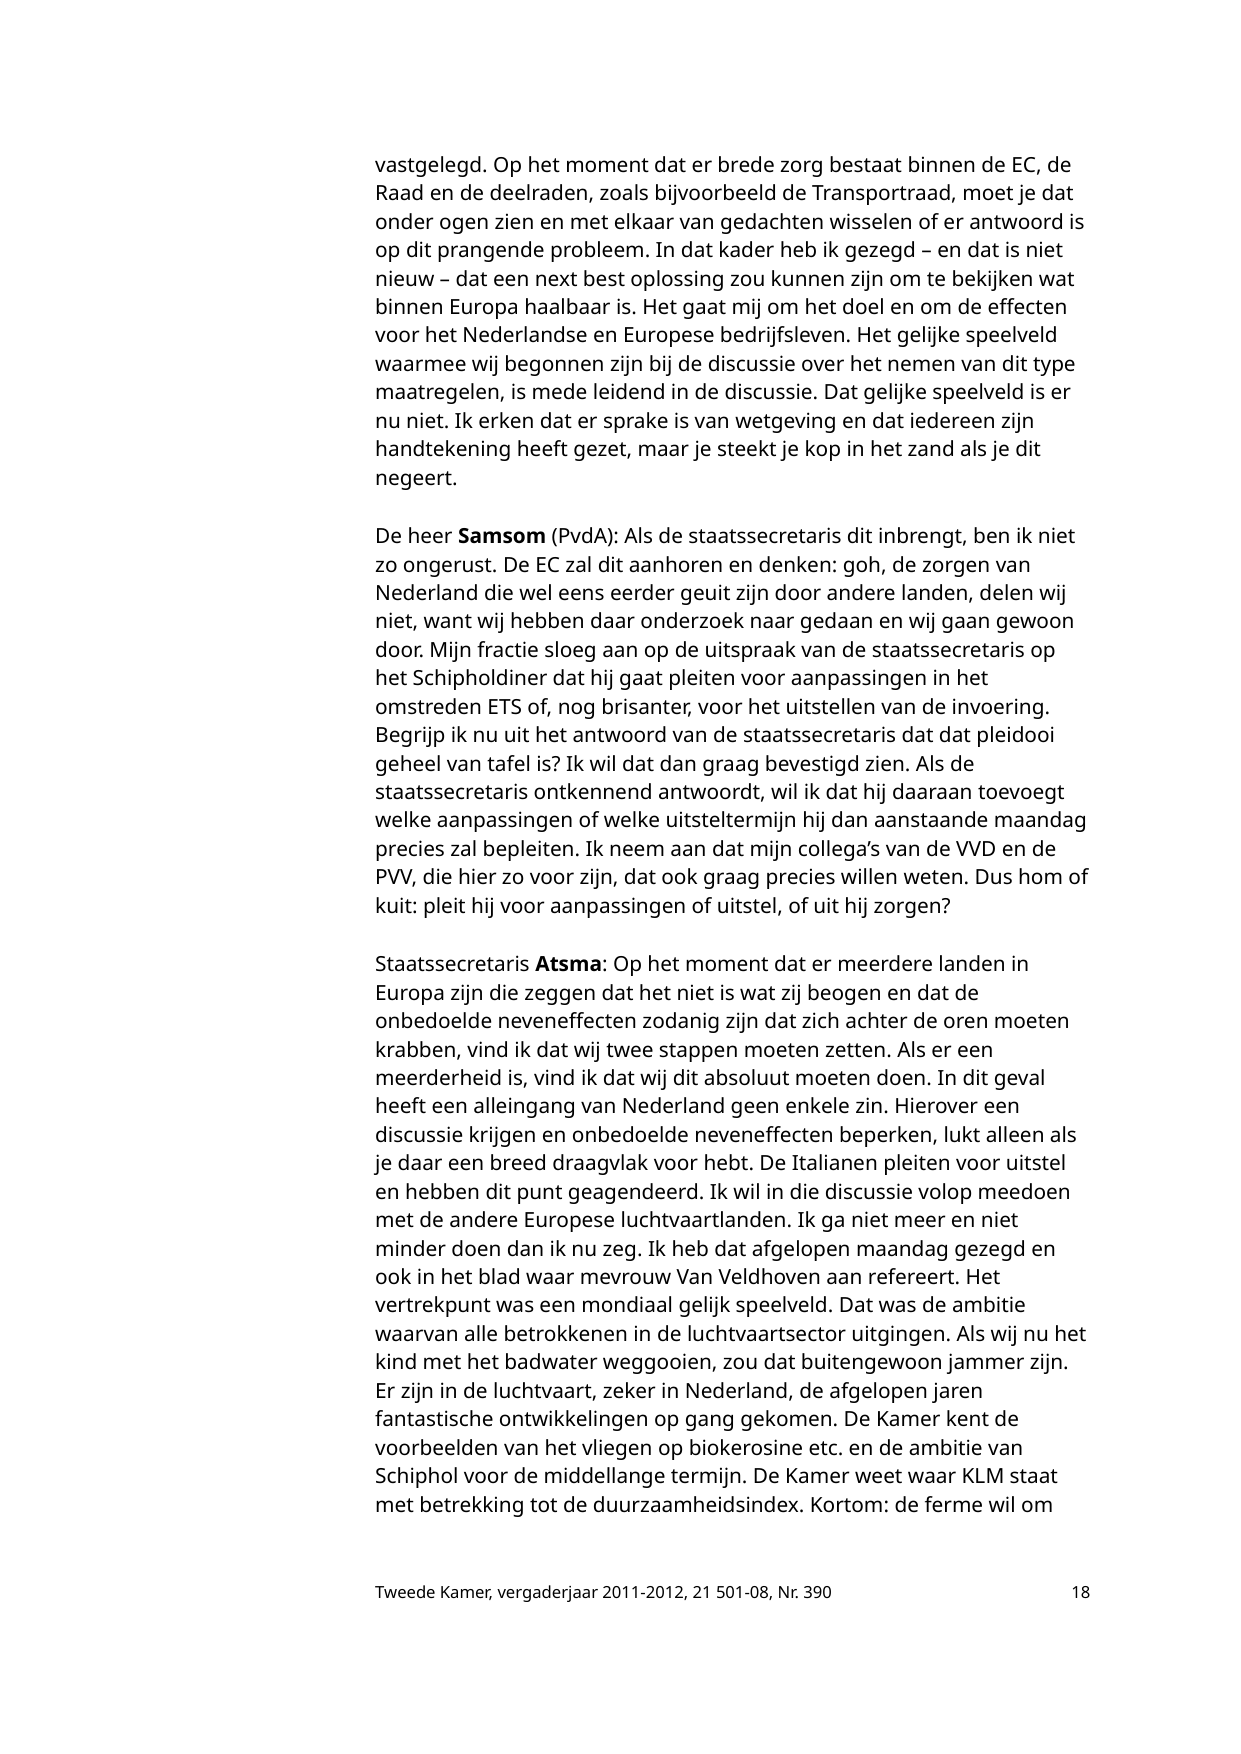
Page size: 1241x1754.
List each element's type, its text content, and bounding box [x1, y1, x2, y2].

text De heer Samsom (PvdA): Als de staatssecretaris dit inbrengt, ben ik niet zo ongerust. De EC zal dit aanhoren en denken: goh, de zorgen van Nederland die wel eens eerder geuit zijn door andere landen, delen wij niet, want wij hebben daar onderzoek naar gedaan en wij gaan gewoon door. Mijn fractie sloeg aan op de uitspraak van de staatssecretaris op het Schipholdiner dat hij gaat pleiten voor aanpassingen in het omstreden ETS of, nog brisanter, voor het uitstellen van de invoering. Begrijp ik nu uit het antwoord van de staatssecretaris dat dat pleidooi geheel van tafel is? Ik wil dat dan graag bevestigd zien. Als de staatssecretaris ontkennend antwoordt, wil ik dat hij daaraan toevoegt welke aanpassingen of welke uitsteltermijn hij dan aanstaande maandag precies zal bepleiten. Ik neem aan dat mijn collega’s van de VVD en de PVV, die hier zo voor zijn, dat ook graag precies willen weten. Dus hom of kuit: pleit hij voor aanpassingen of uitstel, of uit hij zorgen? [375, 521, 1090, 919]
text Staatssecretaris Atsma: Op het moment dat er meerdere landen in Europa zijn die zeggen dat het niet is wat zij beogen en dat de onbedoelde neveneffecten zodanig zijn dat zich achter de oren moeten krabben, vind ik dat wij twee stappen moeten zetten. Als er een meerderheid is, vind ik dat wij dit absoluut moeten doen. In dit geval heeft een alleingang van Nederland geen enkele zin. Hierover een discussie krijgen en onbedoelde neveneffecten beperken, lukt alleen als je daar een breed draagvlak voor hebt. De Italianen pleiten voor uitstel en hebben dit punt geagendeerd. Ik wil in die discussie volop meedoen met de andere Europese luchtvaartlanden. Ik ga niet meer en niet minder doen dan ik nu zeg. Ik heb dat afgelopen maandag gezegd en ook in het blad waar mevrouw Van Veldhoven aan refereert. Het vertrekpunt was een mondiaal gelijk speelveld. Dat was de ambitie waarvan alle betrokkenen in de luchtvaartsector uitgingen. Als wij nu het kind met het badwater weggooien, zou dat buitengewoon jammer zijn. Er zijn in de luchtvaart, zeker in Nederland, de afgelopen jaren fantastische ontwikkelingen op gang gekomen. De Kamer kent de voorbeelden van het vliegen op biokerosine etc. en de ambitie van Schiphol voor de middellange termijn. De Kamer weet waar KLM staat met betrekking tot de duurzaamheidsindex. Kortom: de ferme wil om [375, 949, 1090, 1518]
text vastgelegd. Op het moment dat er brede zorg bestaat binnen de EC, de Raad en de deelraden, zoals bijvoorbeeld de Transportraad, moet je dat onder ogen zien en met elkaar van gedachten wisselen of er antwoord is op dit prangende probleem. In dat kader heb ik gezegd – en dat is niet nieuw – dat een next best oplossing zou kunnen zijn om te bekijken wat binnen Europa haalbaar is. Het gaat mij om het doel en om de effecten voor het Nederlandse en Europese bedrijfsleven. Het gelijke speelveld waarmee wij begonnen zijn bij de discussie over het nemen van dit type maatregelen, is mede leidend in de discussie. Dat gelijke speelveld is er nu niet. Ik erken dat er sprake is van wetgeving en dat iedereen zijn handtekening heeft gezet, maar je steekt je kop in het zand als je dit negeert. [375, 150, 1090, 491]
